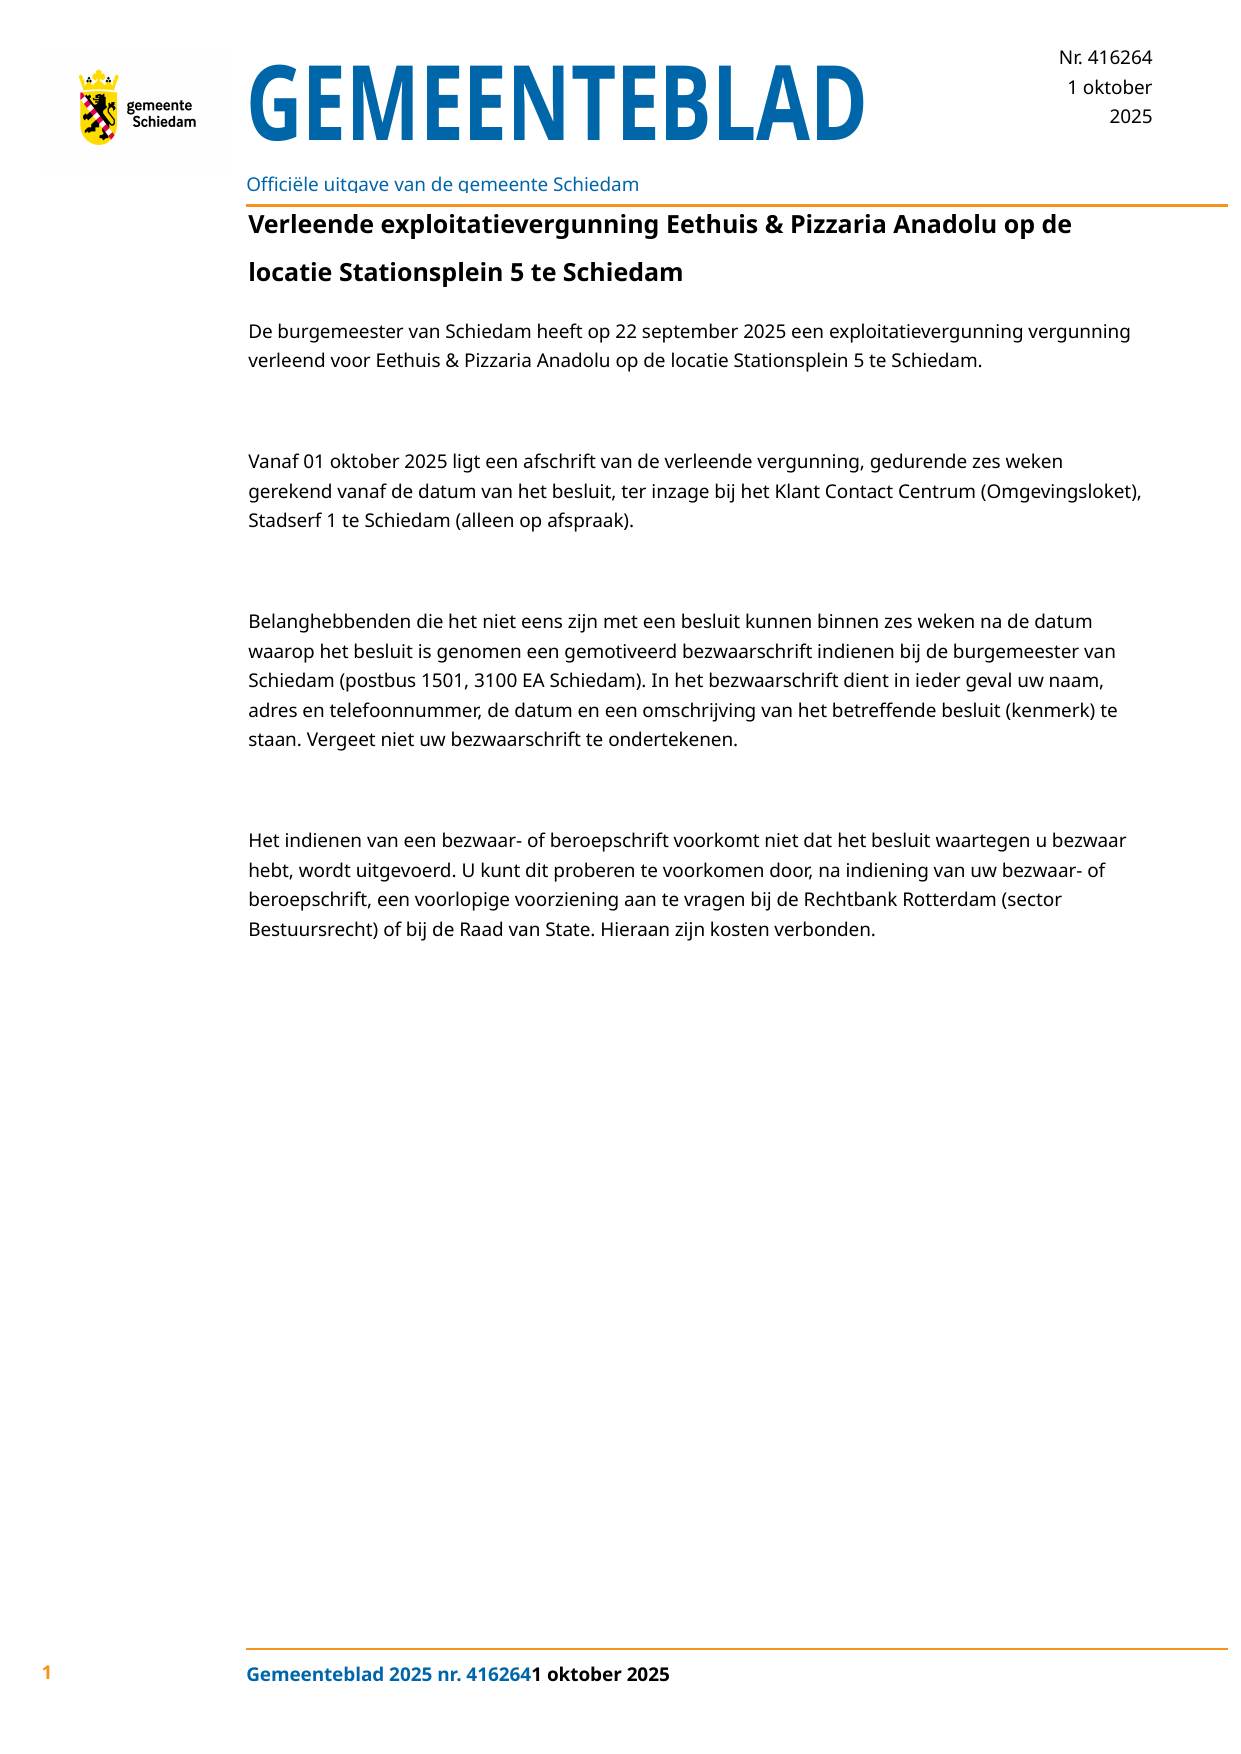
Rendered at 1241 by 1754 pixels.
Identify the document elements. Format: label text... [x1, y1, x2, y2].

picture [41, 47, 231, 172]
text Het indienen van een bezwaar- of beroepschrift voorkomt niet dat het besluit waartegen u bezwaar hebt, wordt uitgevoerd. U kunt dit proberen te voorkomen door, na indiening van uw bezwaar- of beroepschrift, een voorlopige voorziening aan te vragen bij de Rechtbank Rotterdam (sector Bestuursrecht) of bij de Raad van State. Hieraan zijn kosten verbonden. [248, 827, 1152, 942]
text Vanaf 01 oktober 2025 ligt een afschrift van de verleende vergunning, gedurende zes weken gerekend vanaf de datum van het besluit, ter inzage bij het Klant Contact Centrum (Omgevingsloket), Stadserf 1 te Schiedam (alleen op afspraak). [248, 448, 1152, 533]
text Belanghebbenden die het niet eens zijn met een besluit kunnen binnen zes weken na de datum waarop het besluit is genomen een gemotiveerd bezwaarschrift indienen bij de burgemeester van Schiedam (postbus 1501, 3100 EA Schiedam). In het bezwaarschrift dient in ieder geval uw naam, adres en telefoonnummer, de datum en een omschrijving van het betreffende besluit (kenmerk) te staan. Vergeet niet uw bezwaarschrift te ondertekenen. [248, 608, 1152, 752]
text Verleende exploitatievergunning Eethuis & Pizzaria Anadolu op de locatie Stationsplein 5 te Schiedam [248, 207, 1152, 288]
text De burgemeester van Schiedam heeft op 22 september 2025 een exploitatievergunning vergunning verleend voor Eethuis & Pizzaria Anadolu op de locatie Stationsplein 5 te Schiedam. [248, 318, 1152, 373]
